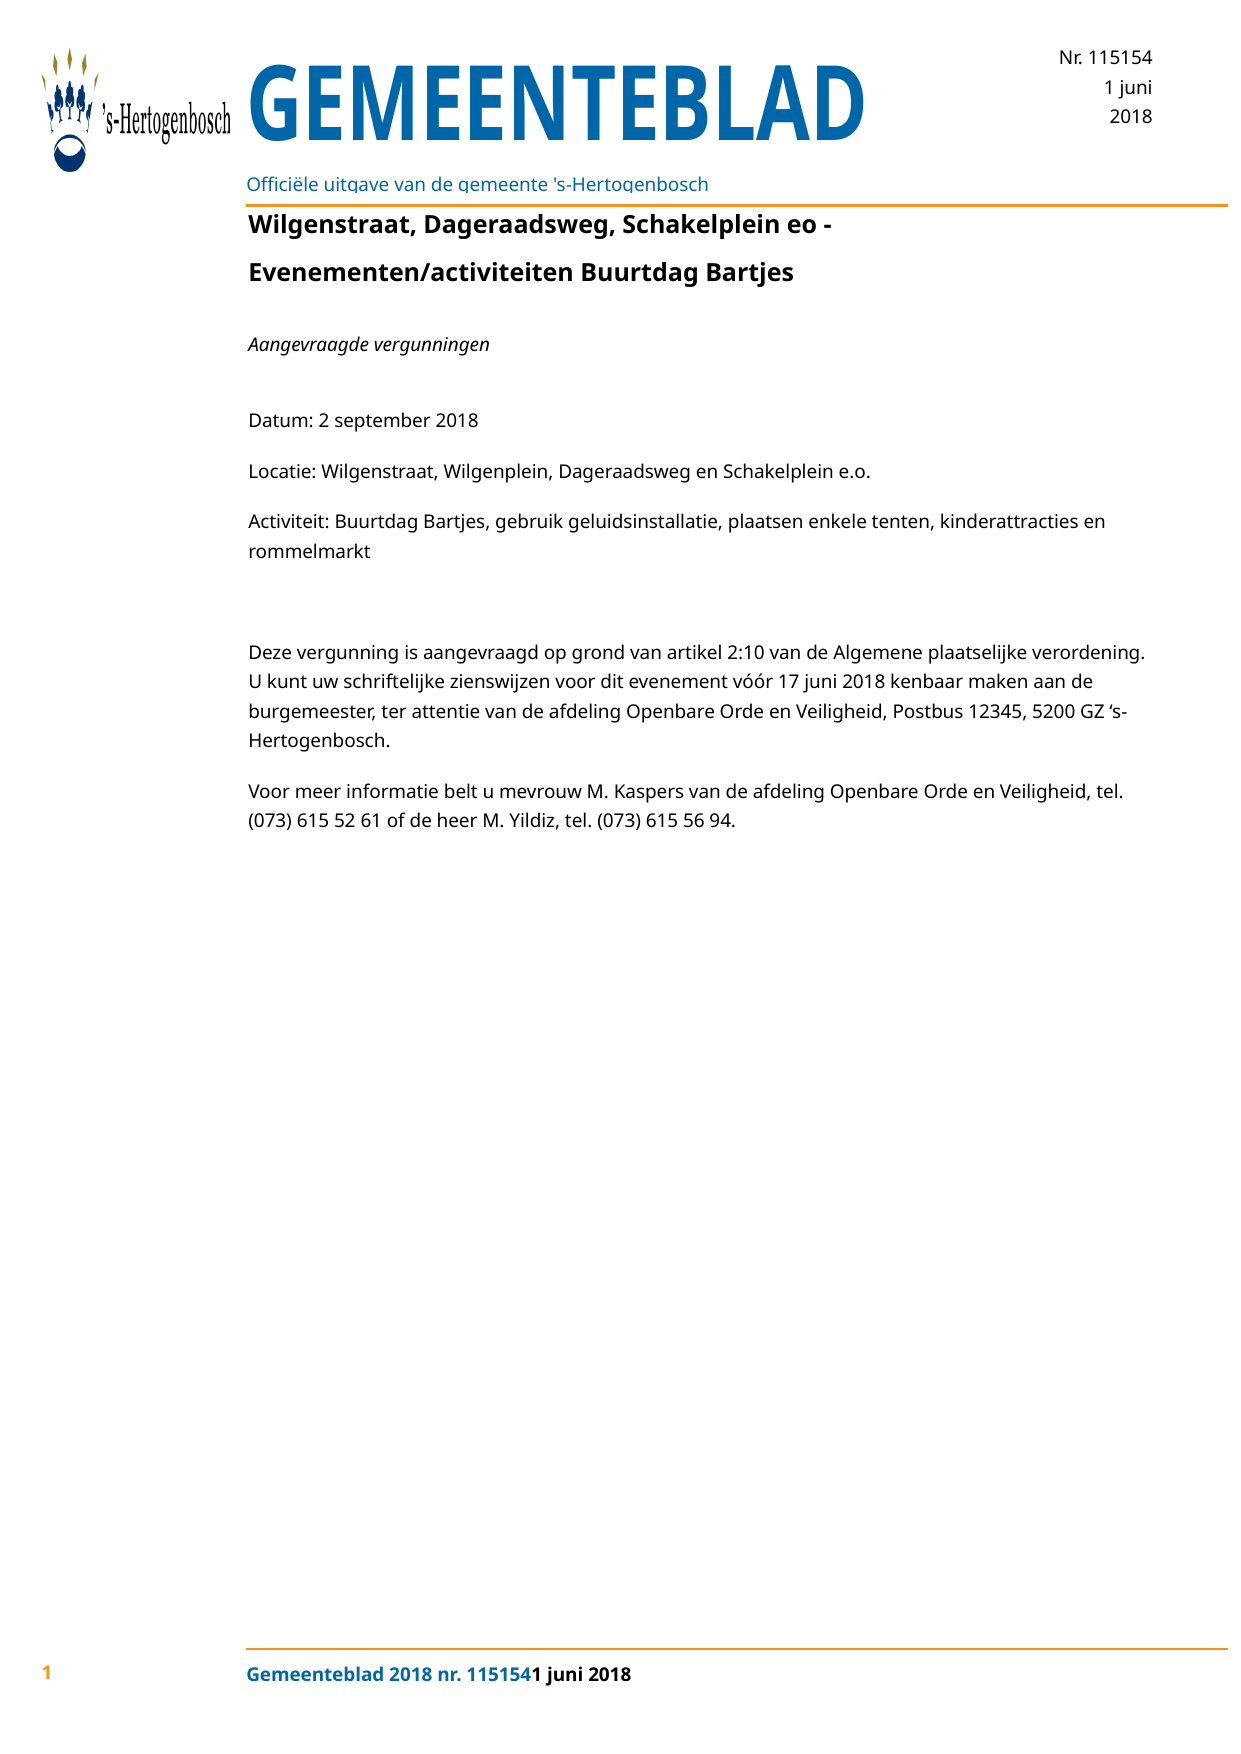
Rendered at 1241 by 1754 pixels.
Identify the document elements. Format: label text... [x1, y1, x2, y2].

text Aangevraagde vergunningen [248, 331, 1152, 357]
text Datum: 2 september 2018 [248, 408, 1152, 433]
text Wilgenstraat, Dageraadsweg, Schakelplein eo - Evenementen/activiteiten Buurtdag Bartjes [248, 207, 1152, 288]
text Locatie: Wilgenstraat, Wilgenplein, Dageraadsweg en Schakelplein e.o. [248, 458, 1152, 484]
text Activiteit: Buurtdag Bartjes, gebruik geluidsinstallatie, plaatsen enkele tenten, kinderattracties en rommelmarkt [248, 508, 1152, 564]
text Voor meer informatie belt u mevrouw M. Kaspers van de afdeling Openbare Orde en Veiligheid, tel. (073) 615 52 61 of de heer M. Yildiz, tel. (073) 615 56 94. [248, 778, 1152, 833]
text Deze vergunning is aangevraagd op grond van artikel 2:10 van de Algemene plaatselijke verordening. U kunt uw schriftelijke zienswijzen voor dit evenement vóór 17 juni 2018 kenbaar maken aan de burgemeester, ter attentie van de afdeling Openbare Orde en Veiligheid, Postbus 12345, 5200 GZ ‘s-Hertogenbosch. [248, 639, 1152, 753]
picture [41, 47, 231, 172]
